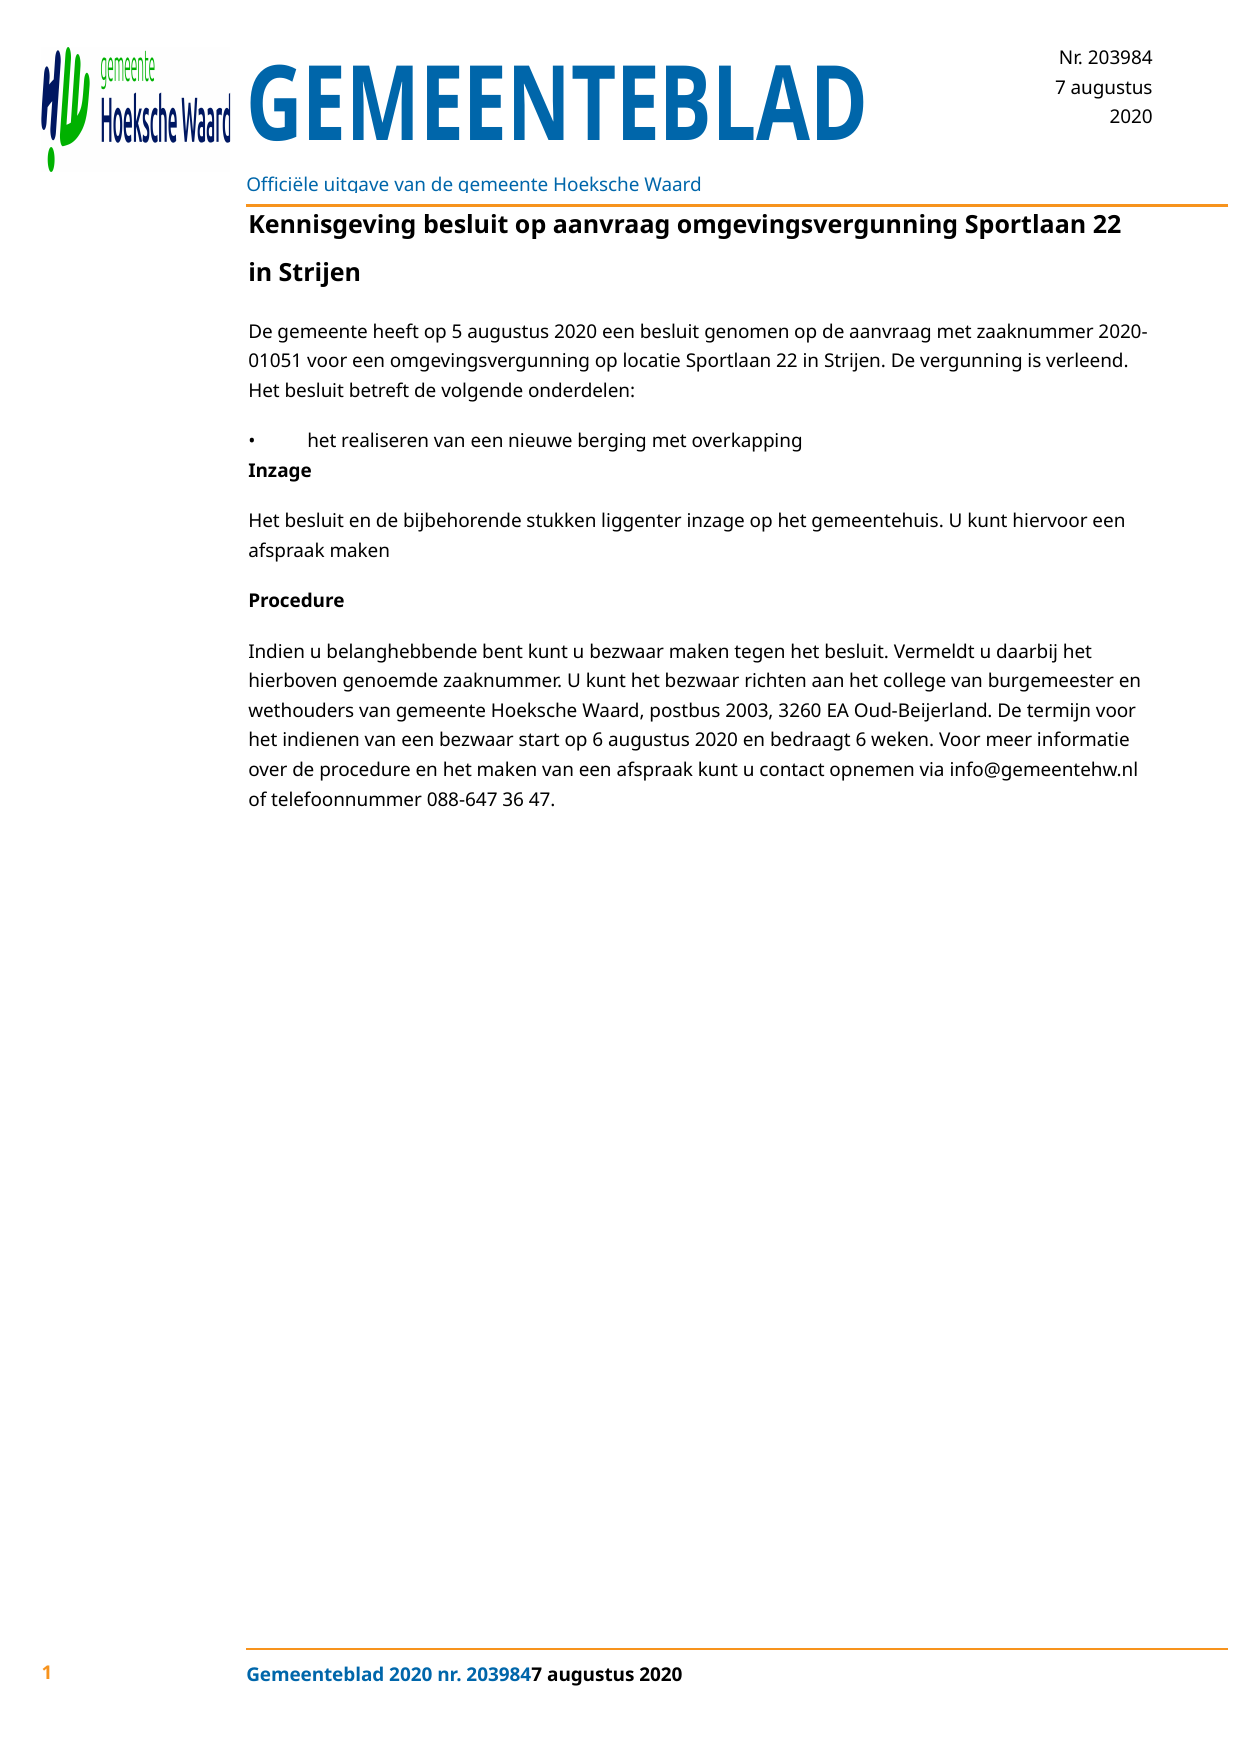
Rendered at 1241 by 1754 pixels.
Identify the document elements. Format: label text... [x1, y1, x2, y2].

picture [41, 47, 231, 172]
text Het besluit en de bijbehorende stukken liggenter inzage op het gemeentehuis. U kunt hiervoor een afspraak maken [248, 507, 1152, 563]
text Kennisgeving besluit op aanvraag omgevingsvergunning Sportlaan 22 in Strijen [248, 207, 1152, 288]
list het realiseren van een nieuwe berging met overkapping [248, 427, 1152, 453]
text Procedure [248, 587, 1152, 613]
text Inzage [248, 457, 1152, 483]
text De gemeente heeft op 5 augustus 2020 een besluit genomen op de aanvraag met zaaknummer 2020-01051 voor een omgevingsvergunning op locatie Sportlaan 22 in Strijen. De vergunning is verleend. Het besluit betreft de volgende onderdelen: [248, 318, 1152, 403]
text Indien u belanghebbende bent kunt u bezwaar maken tegen het besluit. Vermeldt u daarbij het hierboven genoemde zaaknummer. U kunt het bezwaar richten aan het college van burgemeester en wethouders van gemeente Hoeksche Waard, postbus 2003, 3260 EA Oud-Beijerland. De termijn voor het indienen van een bezwaar start op 6 augustus 2020 en bedraagt 6 weken. Voor meer informatie over de procedure en het maken van een afspraak kunt u contact opnemen via info@gemeentehw.nl of telefoonnummer 088-647 36 47. [248, 638, 1152, 812]
